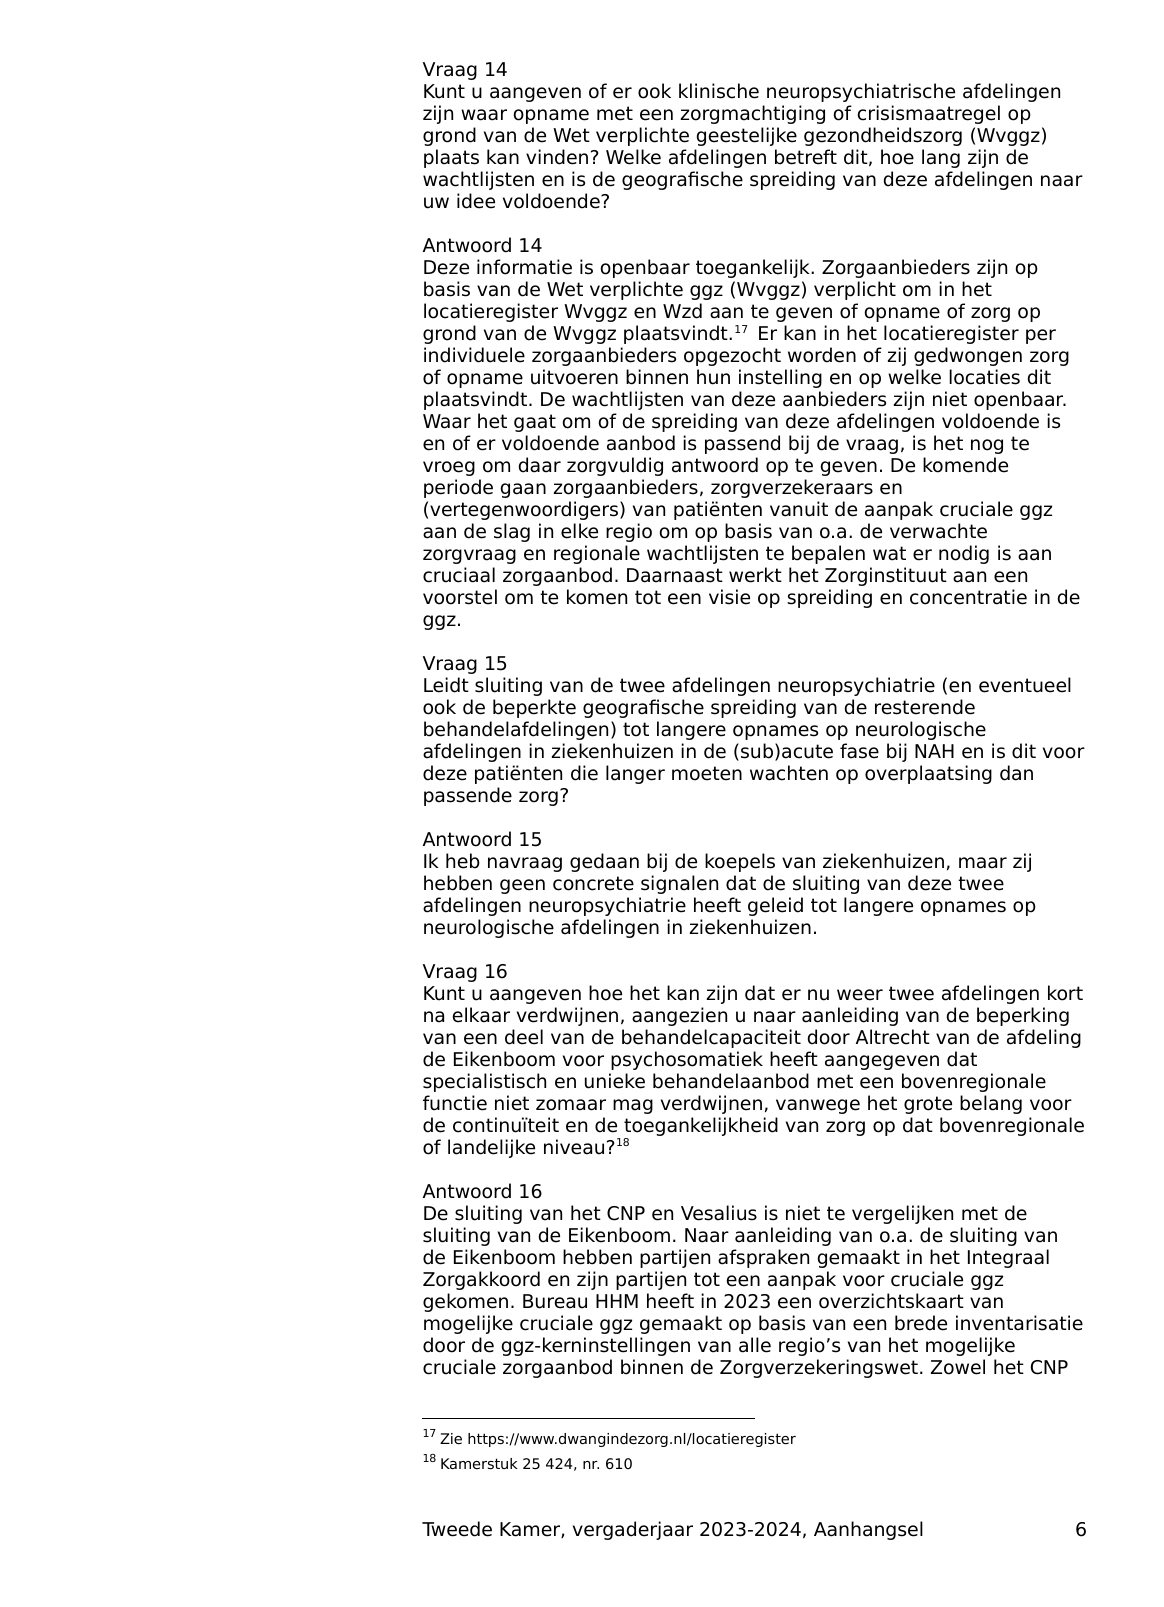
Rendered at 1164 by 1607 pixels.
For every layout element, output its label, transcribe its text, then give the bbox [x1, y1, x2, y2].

text Ik heb navraag gedaan bij de koepels van ziekenhuizen, maar zij hebben geen concrete signalen dat de sluiting van deze twee afdelingen neuropsychiatrie heeft geleid tot langere opnames op neurologische afdelingen in ziekenhuizen. [422, 851, 1087, 939]
text Deze informatie is openbaar toegankelijk. Zorgaanbieders zijn op basis van de Wet verplichte ggz (Wvggz) verplicht om in het locatieregister Wvggz en Wzd aan te geven of opname of zorg op grond van de Wvggz plaatsvindt. Er kan in het locatieregister per individuele zorgaanbieders opgezocht worden of zij gedwongen zorg of opname uitvoeren binnen hun instelling en op welke locaties dit plaatsvindt. De wachtlijsten van deze aanbieders zijn niet openbaar. [422, 257, 1087, 411]
text Vraag 15 [422, 653, 1087, 675]
text Antwoord 15 [422, 829, 1087, 851]
text Waar het gaat om of de spreiding van deze afdelingen voldoende is en of er voldoende aanbod is passend bij de vraag, is het nog te vroeg om daar zorgvuldig antwoord op te geven. De komende periode gaan zorgaanbieders, zorgverzekeraars en (vertegenwoordigers) van patiënten vanuit de aanpak cruciale ggz aan de slag in elke regio om op basis van o.a. de verwachte zorgvraag en regionale wachtlijsten te bepalen wat er nodig is aan cruciaal zorgaanbod. Daarnaast werkt het Zorginstituut aan een voorstel om te komen tot een visie op spreiding en concentratie in de ggz. [422, 411, 1087, 631]
text De sluiting van het CNP en Vesalius is niet te vergelijken met de sluiting van de Eikenboom. Naar aanleiding van o.a. de sluiting van de Eikenboom hebben partijen afspraken gemaakt in het Integraal Zorgakkoord en zijn partijen tot een aanpak voor cruciale ggz gekomen. Bureau HHM heeft in 2023 een overzichtskaart van mogelijke cruciale ggz gemaakt op basis van een brede inventarisatie door de ggz-kerninstellingen van alle regio’s van het mogelijke cruciale zorgaanbod binnen de Zorgverzekeringswet. Zowel het CNP [422, 1203, 1087, 1379]
text Vraag 14 [422, 59, 1087, 81]
text Kamerstuk 25 424, nr. 610 [422, 1452, 1087, 1474]
text Kunt u aangeven hoe het kan zijn dat er nu weer twee afdelingen kort na elkaar verdwijnen, aangezien u naar aanleiding van de beperking van een deel van de behandelcapaciteit door Altrecht van de afdeling de Eikenboom voor psychosomatiek heeft aangegeven dat specialistisch en unieke behandelaanbod met een bovenregionale functie niet zomaar mag verdwijnen, vanwege het grote belang voor de continuïteit en de toegankelijkheid van zorg op dat bovenregionale of landelijke niveau? [422, 983, 1087, 1159]
text Antwoord 14 [422, 235, 1087, 257]
text Leidt sluiting van de twee afdelingen neuropsychiatrie (en eventueel ook de beperkte geografische spreiding van de resterende behandelafdelingen) tot langere opnames op neurologische afdelingen in ziekenhuizen in de (sub)acute fase bij NAH en is dit voor deze patiënten die langer moeten wachten op overplaatsing dan passende zorg? [422, 675, 1087, 807]
text Antwoord 16 [422, 1181, 1087, 1203]
text Vraag 16 [422, 961, 1087, 983]
text Zie https://www.dwangindezorg.nl/locatieregister [422, 1427, 1087, 1449]
text Kunt u aangeven of er ook klinische neuropsychiatrische afdelingen zijn waar opname met een zorgmachtiging of crisismaatregel op grond van de Wet verplichte geestelijke gezondheidszorg (Wvggz) plaats kan vinden? Welke afdelingen betreft dit, hoe lang zijn de wachtlijsten en is de geografische spreiding van deze afdelingen naar uw idee voldoende? [422, 81, 1087, 213]
